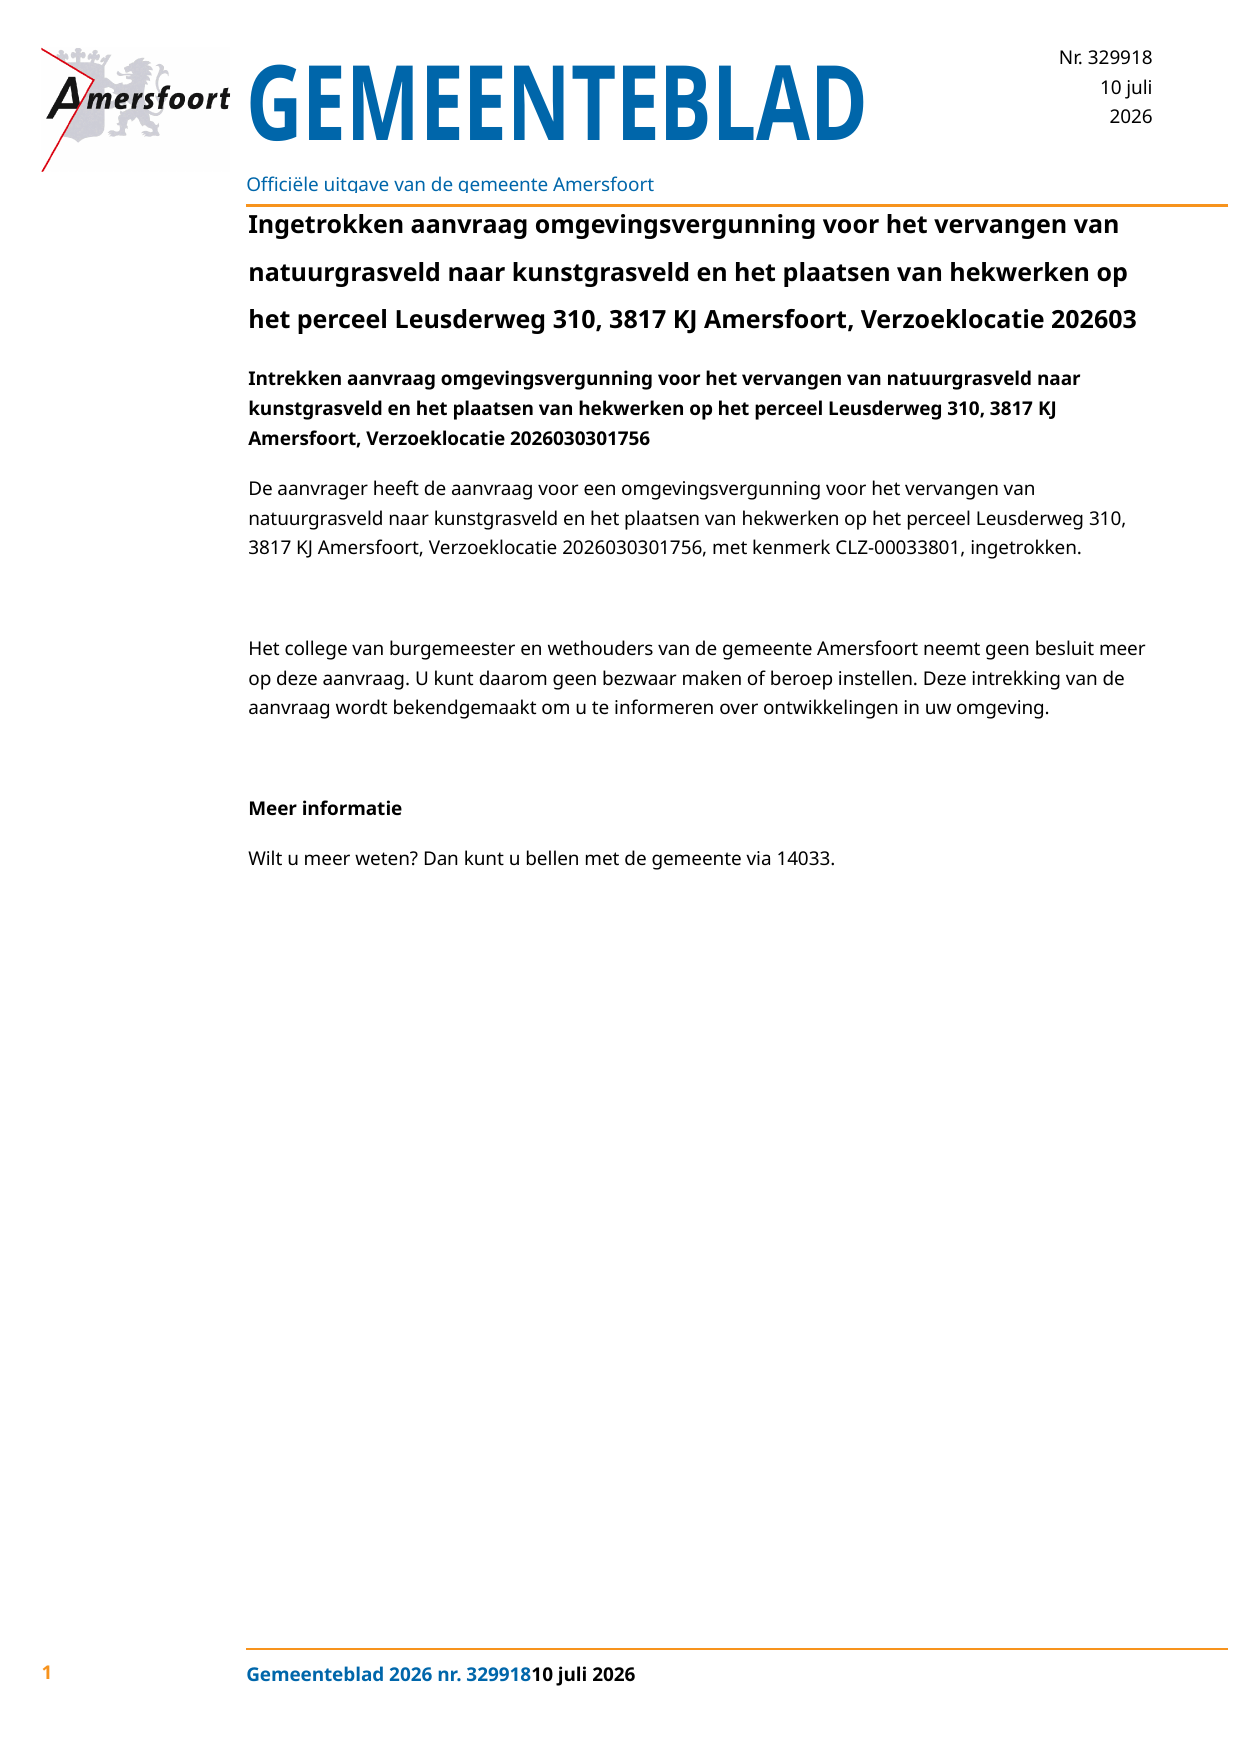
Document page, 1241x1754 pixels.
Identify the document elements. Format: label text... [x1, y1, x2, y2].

text Het college van burgemeester en wethouders van de gemeente Amersfoort neemt geen besluit meer op deze aanvraag. U kunt daarom geen bezwaar maken of beroep instellen. Deze intrekking van de aanvraag wordt bekendgemaakt om u te informeren over ontwikkelingen in uw omgeving. [248, 635, 1152, 720]
text Wilt u meer weten? Dan kunt u bellen met de gemeente via 14033. [248, 846, 1152, 871]
text De aanvrager heeft de aanvraag voor een omgevingsvergunning voor het vervangen van natuurgrasveld naar kunstgrasveld en het plaatsen van hekwerken op het perceel Leusderweg 310, 3817 KJ Amersfoort, Verzoeklocatie 2026030301756, met kenmerk CLZ-00033801, ingetrokken. [248, 475, 1152, 560]
text Ingetrokken aanvraag omgevingsvergunning voor het vervangen van natuurgrasveld naar kunstgrasveld en het plaatsen van hekwerken op het perceel Leusderweg 310, 3817 KJ Amersfoort, Verzoeklocatie 202603 [248, 207, 1152, 336]
text Meer informatie [248, 795, 1152, 821]
text Intrekken aanvraag omgevingsvergunning voor het vervangen van natuurgrasveld naar kunstgrasveld en het plaatsen van hekwerken op het perceel Leusderweg 310, 3817 KJ Amersfoort, Verzoeklocatie 2026030301756 [248, 366, 1152, 450]
picture [41, 47, 231, 172]
